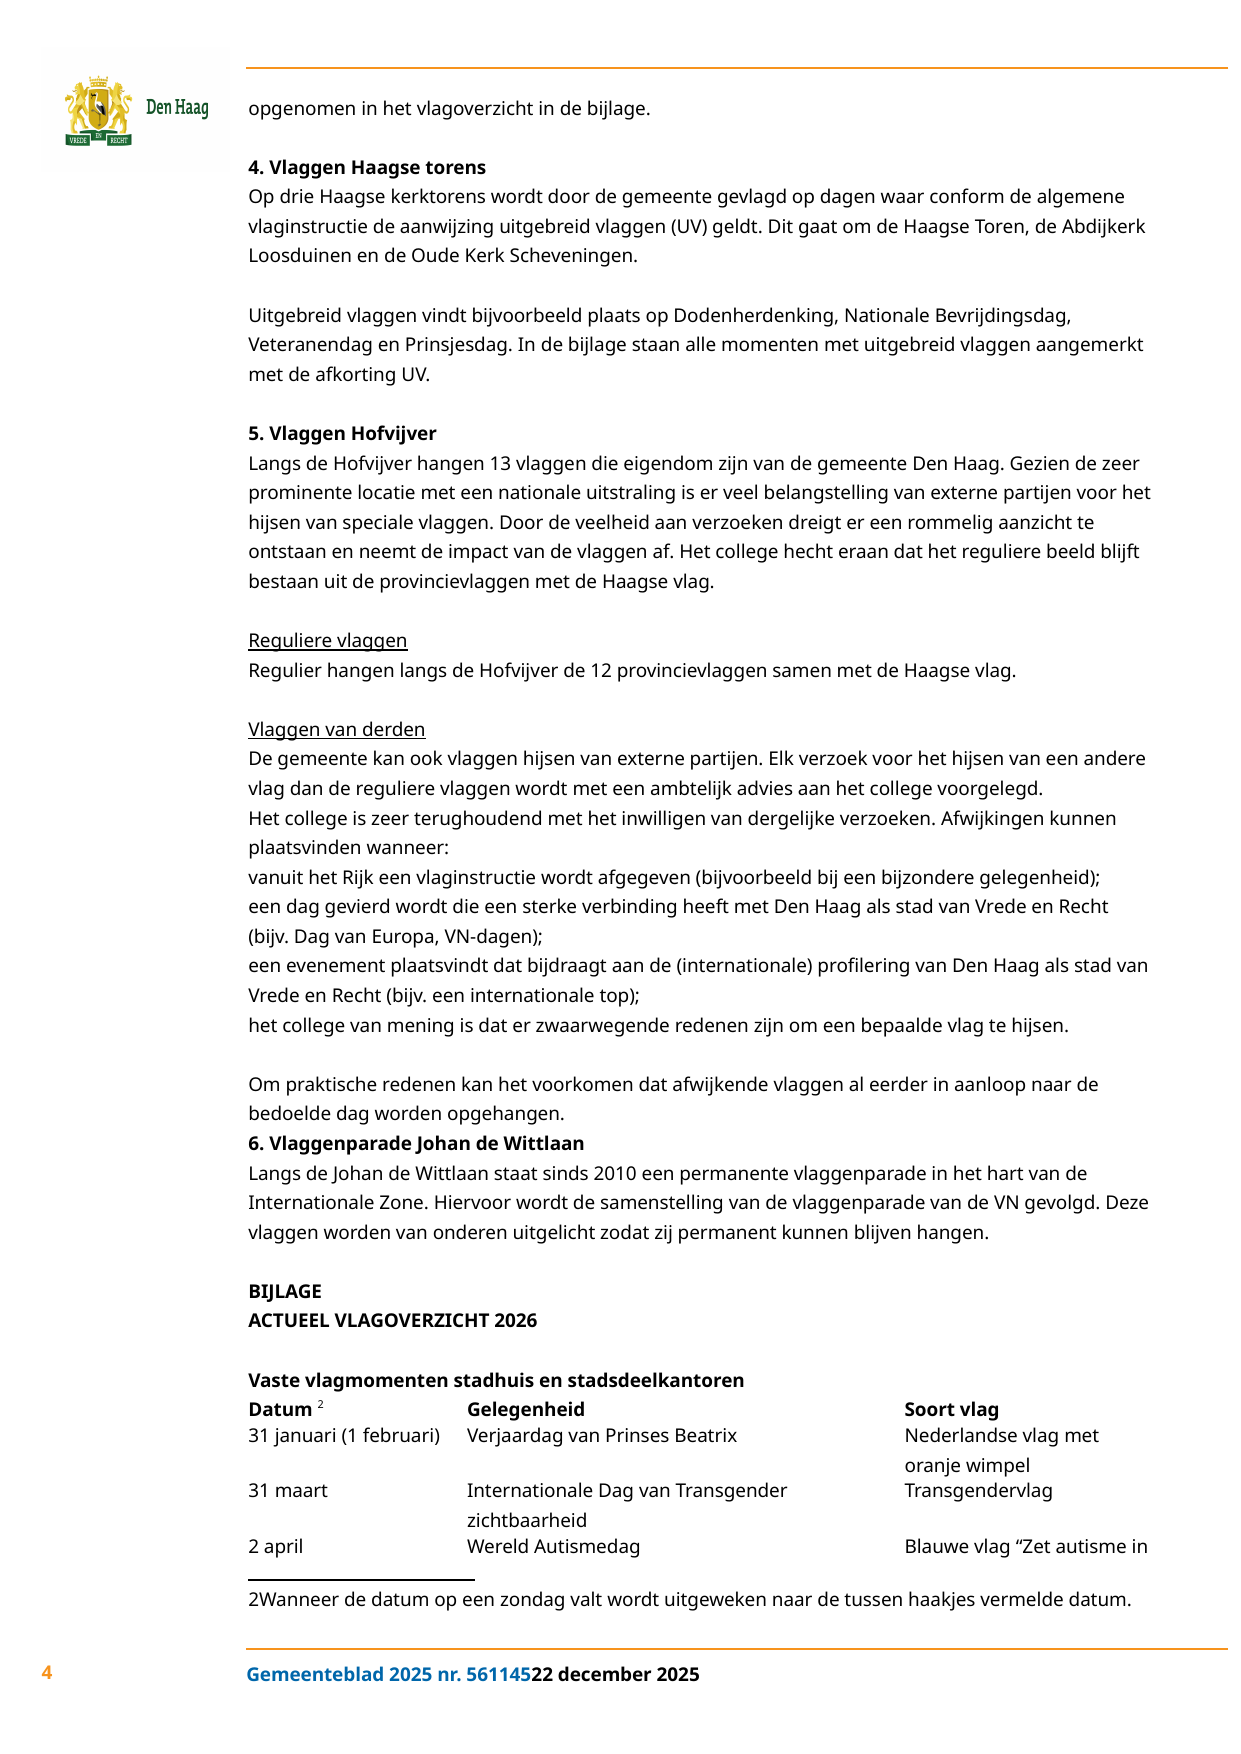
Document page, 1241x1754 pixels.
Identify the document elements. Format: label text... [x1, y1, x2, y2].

table_cell Transgendervlag [904, 1478, 1152, 1533]
text Het college is zeer terughoudend met het inwilligen van dergelijke verzoeken. Afwijkingen kunnen plaatsvinden wanneer: [248, 805, 1152, 860]
text 5. Vlaggen Hofvijver [248, 420, 1152, 446]
table_cell Internationale Dag van Transgender zichtbaarheid [467, 1478, 904, 1533]
table_cell Verjaardag van Prinses Beatrix [467, 1422, 904, 1478]
table_header Gelegenheid [467, 1397, 904, 1422]
table_cell 2 april [248, 1533, 467, 1559]
text Regulier hangen langs de Hofvijver de 12 provincievlaggen samen met de Haagse vlag. [248, 657, 1152, 683]
text een evenement plaatsvindt dat bijdraagt aan de (internationale) profilering van Den Haag als stad van Vrede en Recht (bijv. een internationale top); [248, 953, 1152, 1008]
text Vaste vlagmomenten stadhuis en stadsdeelkantoren [248, 1367, 1152, 1393]
text Uitgebreid vlaggen vindt bijvoorbeeld plaats op Dodenherdenking, Nationale Bevrijdingsdag, Veteranendag en Prinsjesdag. In de bijlage staan alle momenten met uitgebreid vlaggen aangemerkt met de afkorting UV. [248, 302, 1152, 387]
text Vlaggen van derden [248, 716, 1152, 742]
table_header Soort vlag [904, 1397, 1152, 1422]
table_cell 31 januari (1 februari) [248, 1422, 467, 1478]
picture [41, 47, 231, 172]
table_cell Nederlandse vlag met oranje wimpel [904, 1422, 1152, 1478]
text Op drie Haagse kerktorens wordt door de gemeente gevlagd op dagen waar conform de algemene vlaginstructie de aanwijzing uitgebreid vlaggen (UV) geldt. Dit gaat om de Haagse Toren, de Abdijkerk Loosduinen en de Oude Kerk Scheveningen. [248, 183, 1152, 268]
text Reguliere vlaggen [248, 627, 1152, 653]
table_cell Blauwe vlag “Zet autisme in [904, 1533, 1152, 1559]
text 6. Vlaggenparade Johan de Wittlaan [248, 1130, 1152, 1156]
text Langs de Hofvijver hangen 13 vlaggen die eigendom zijn van de gemeente Den Haag. Gezien de zeer prominente locatie met een nationale uitstraling is er veel belangstelling van externe partijen voor het hijsen van speciale vlaggen. Door de veelheid aan verzoeken dreigt er een rommelig aanzicht te ontstaan en neemt de impact van de vlaggen af. Het college hecht eraan dat het reguliere beeld blijft bestaan uit de provincievlaggen met de Haagse vlag. [248, 450, 1152, 594]
text opgenomen in het vlagoverzicht in de bijlage. [248, 95, 1152, 121]
text BIJLAGE [248, 1278, 1152, 1304]
text De gemeente kan ook vlaggen hijsen van externe partijen. Elk verzoek voor het hijsen van een andere vlag dan de reguliere vlaggen wordt met een ambtelijk advies aan het college voorgelegd. [248, 746, 1152, 801]
text 4. Vlaggen Haagse torens [248, 154, 1152, 180]
text ACTUEEL VLAGOVERZICHT 2026 [248, 1308, 1152, 1333]
text een dag gevierd wordt die een sterke verbinding heeft met Den Haag als stad van Vrede en Recht (bijv. Dag van Europa, VN-dagen); [248, 893, 1152, 949]
table_cell 31 maart [248, 1478, 467, 1533]
table_cell Wereld Autismedag [467, 1533, 904, 1559]
text Om praktische redenen kan het voorkomen dat afwijkende vlaggen al eerder in aanloop naar de bedoelde dag worden opgehangen. [248, 1071, 1152, 1126]
text vanuit het Rijk een vlaginstructie wordt afgegeven (bijvoorbeeld bij een bijzondere gelegenheid); [248, 864, 1152, 890]
text het college van mening is dat er zwaarwegende redenen zijn om een bepaalde vlag te hijsen. [248, 1012, 1152, 1038]
text Langs de Johan de Wittlaan staat sinds 2010 een permanente vlaggenparade in het hart van de Internationale Zone. Hiervoor wordt de samenstelling van de vlaggenparade van de VN gevolgd. Deze vlaggen worden van onderen uitgelicht zodat zij permanent kunnen blijven hangen. [248, 1160, 1152, 1245]
table_header Datum [248, 1397, 467, 1422]
